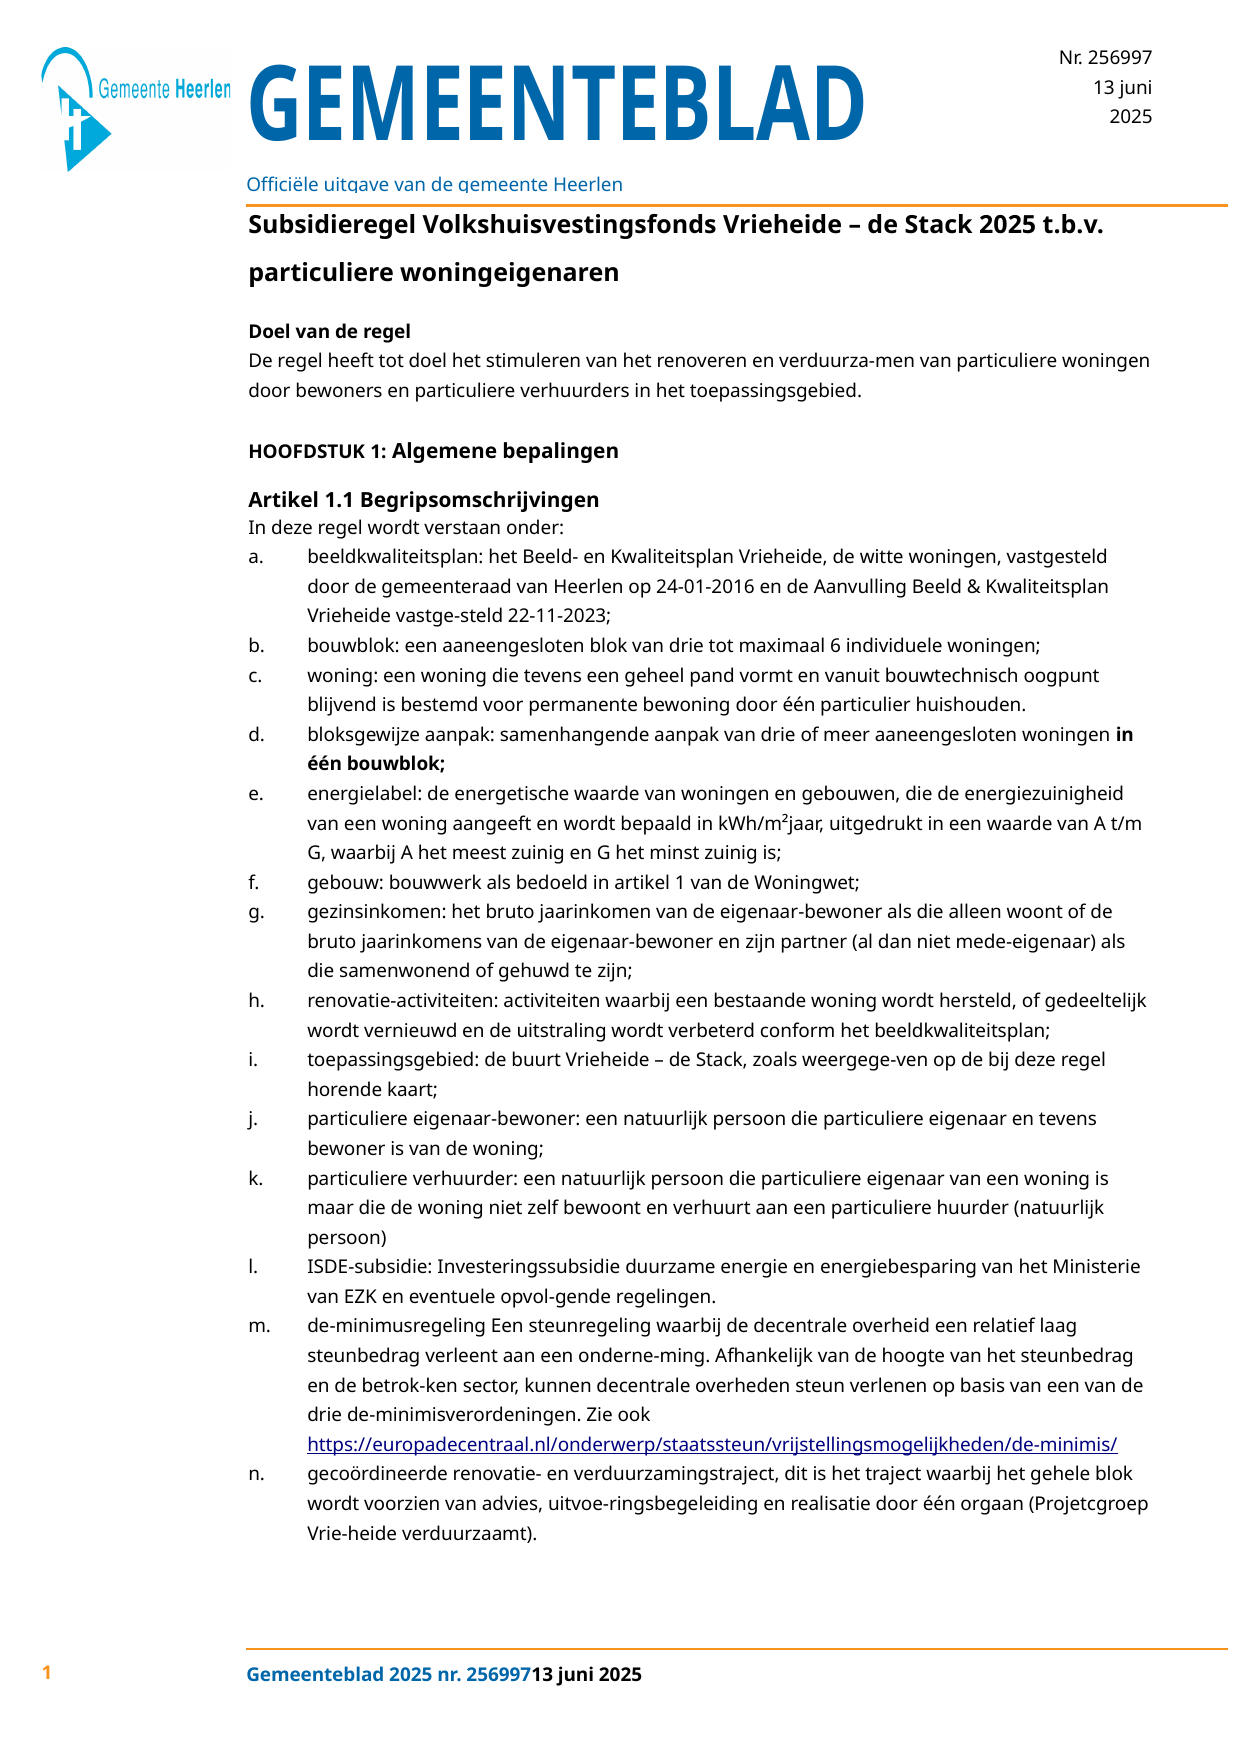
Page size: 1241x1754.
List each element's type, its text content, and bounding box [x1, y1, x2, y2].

list particuliere verhuurder: een natuurlijk persoon die particuliere eigenaar van een woning is maar die de woning niet zelf bewoont en verhuurt aan een particuliere huurder (natuurlijk persoon) [248, 1165, 1152, 1250]
text De regel heeft tot doel het stimuleren van het renoveren en verduurza-men van particuliere woningen door bewoners en particuliere verhuurders in het toepassingsgebied. [248, 347, 1152, 403]
text Subsidieregel Volkshuisvestingsfonds Vrieheide – de Stack 2025 t.b.v. particuliere woningeigenaren [248, 207, 1152, 288]
list particuliere eigenaar-bewoner: een natuurlijk persoon die particuliere eigenaar en tevens bewoner is van de woning; [248, 1106, 1152, 1161]
list de-minimusregeling Een steunregeling waarbij de decentrale overheid een relatief laag steunbedrag verleent aan een onderne-ming. Afhankelijk van de hoogte van het steunbedrag en de betrok-ken sector, kunnen decentrale overheden steun verlenen op basis van een van de drie de-minimisverordeningen. Zie ook https://europadecentraal.nl/onderwerp/staatssteun/vrijstellingsmogelijkheden/de-minimis/ [248, 1313, 1152, 1457]
list toepassingsgebied: de buurt Vrieheide – de Stack, zoals weergege-ven op de bij deze regel horende kaart; [248, 1046, 1152, 1102]
text Artikel 1.1 Begripsomschrijvingen [248, 486, 1152, 514]
text In deze regel wordt verstaan onder: [248, 514, 1152, 540]
list bouwblok: een aaneengesloten blok van drie tot maximaal 6 individuele woningen; [248, 632, 1152, 658]
text Doel van de regel [248, 318, 1152, 344]
list gebouw: bouwwerk als bedoeld in artikel 1 van de Woningwet; [248, 869, 1152, 895]
list bloksgewijze aanpak: samenhangende aanpak van drie of meer aaneengesloten woningen in één bouwblok; [248, 721, 1152, 776]
list gecoördineerde renovatie- en verduurzamingstraject, dit is het traject waarbij het gehele blok wordt voorzien van advies, uitvoe-ringsbegeleiding en realisatie door één orgaan (Projetcgroep Vrie-heide verduurzaamt). [248, 1461, 1152, 1546]
list energielabel: de energetische waarde van woningen en gebouwen, die de energiezuinigheid van een woning aangeeft en wordt bepaald in kWh/m²jaar, uitgedrukt in een waarde van A t/m G, waarbij A het meest zuinig en G het minst zuinig is; [248, 780, 1152, 865]
picture [41, 47, 231, 172]
list gezinsinkomen: het bruto jaarinkomen van de eigenaar-bewoner als die alleen woont of de bruto jaarinkomens van de eigenaar-bewoner en zijn partner (al dan niet mede-eigenaar) als die samenwonend of gehuwd te zijn; [248, 898, 1152, 983]
list ISDE-subsidie: Investeringssubsidie duurzame energie en energiebesparing van het Ministerie van EZK en eventuele opvol-gende regelingen. [248, 1253, 1152, 1309]
list beeldkwaliteitsplan: het Beeld- en Kwaliteitsplan Vrieheide, de witte woningen, vastgesteld door de gemeenteraad van Heerlen op 24-01-2016 en de Aanvulling Beeld & Kwaliteitsplan Vrieheide vastge-steld 22-11-2023; [248, 543, 1152, 628]
list renovatie-activiteiten: activiteiten waarbij een bestaande woning wordt hersteld, of gedeeltelijk wordt vernieuwd en de uitstraling wordt verbeterd conform het beeldkwaliteitsplan; [248, 987, 1152, 1043]
list woning: een woning die tevens een geheel pand vormt en vanuit bouwtechnisch oogpunt blijvend is bestemd voor permanente bewoning door één particulier huishouden. [248, 662, 1152, 717]
text HOOFDSTUK 1: Algemene bepalingen [248, 436, 1152, 465]
picture [41, 47, 59, 70]
